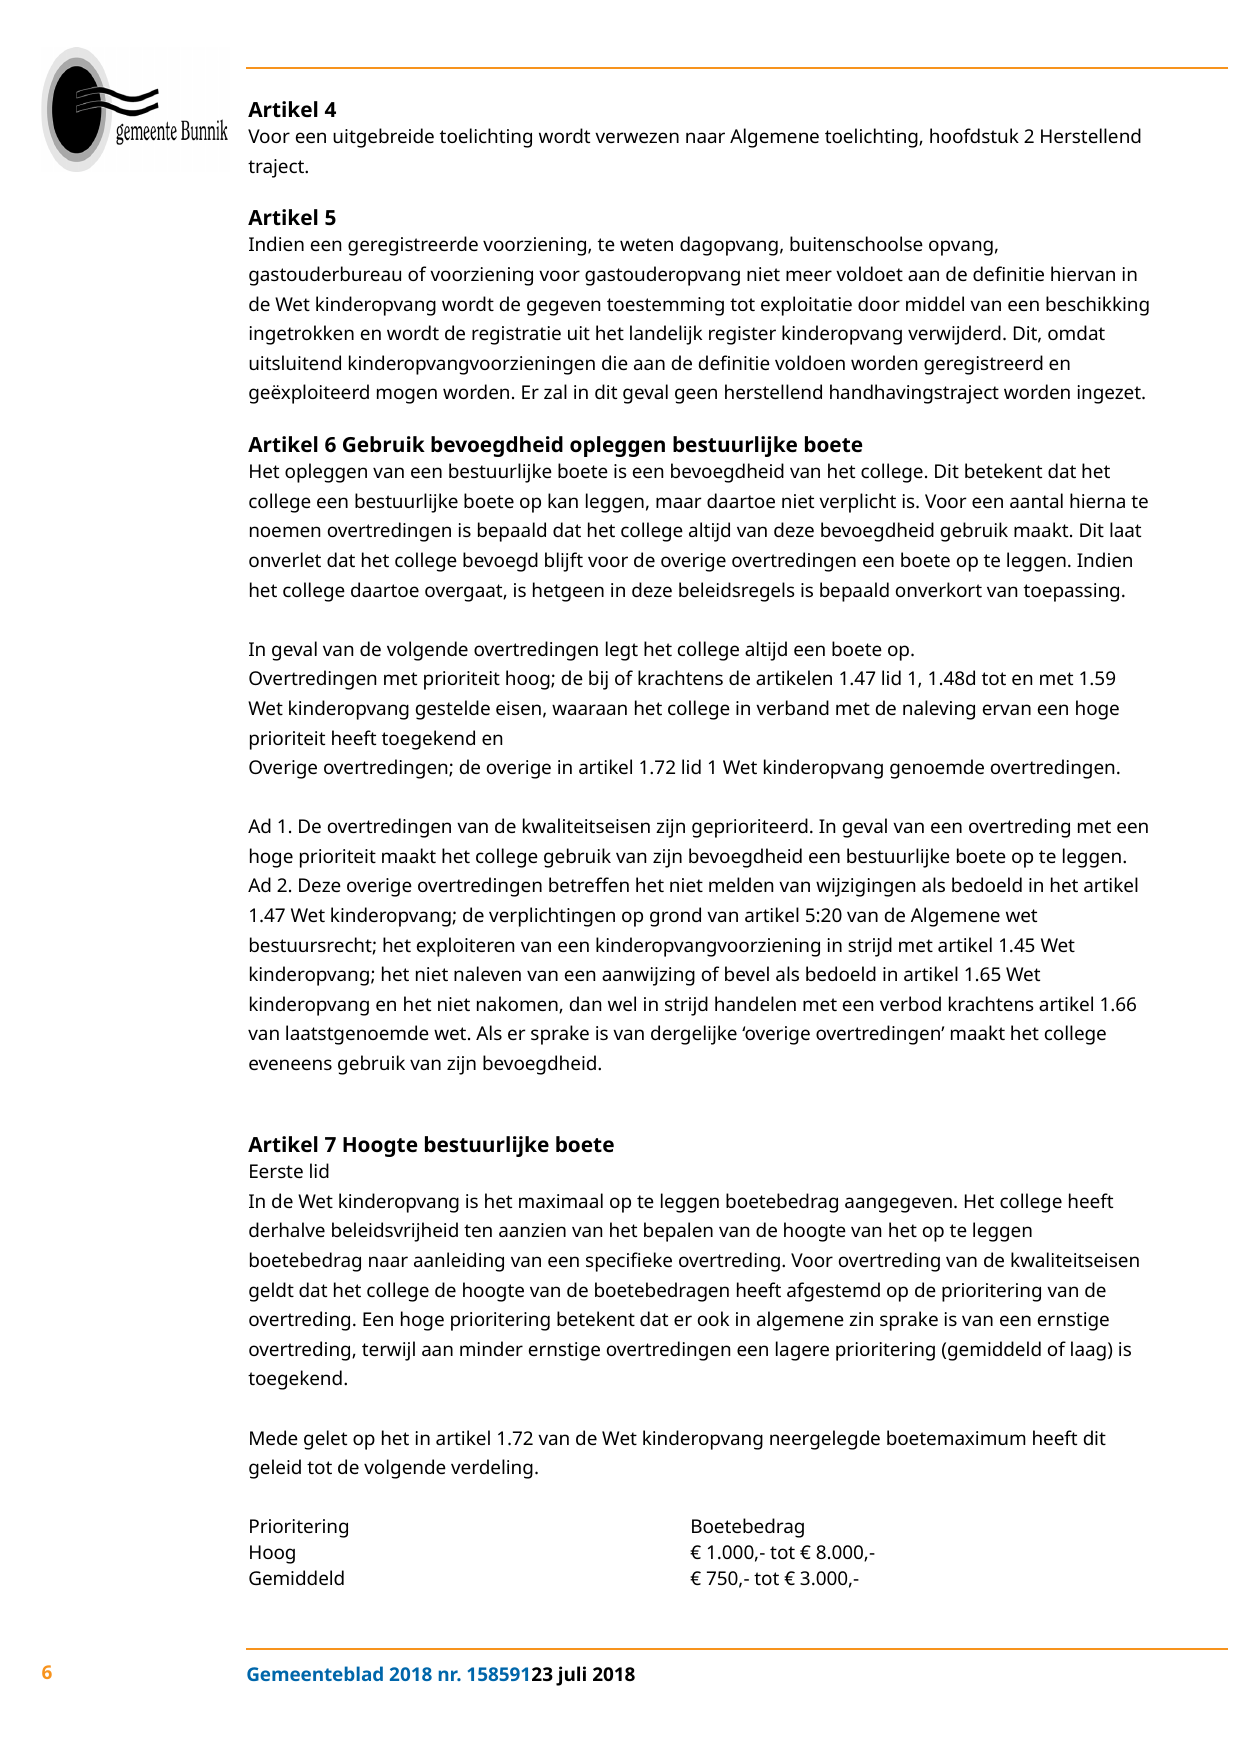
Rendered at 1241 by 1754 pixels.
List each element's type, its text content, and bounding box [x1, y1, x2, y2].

text In geval van de volgende overtredingen legt het college altijd een boete op. [248, 636, 1152, 662]
text Overige overtredingen; de overige in artikel 1.72 lid 1 Wet kinderopvang genoemde overtredingen. [248, 754, 1152, 780]
table_cell Gemiddeld [248, 1565, 690, 1591]
text Overtredingen met prioriteit hoog; de bij of krachtens de artikelen 1.47 lid 1, 1.48d tot en met 1.59 Wet kinderopvang gestelde eisen, waaraan het college in verband met de naleving ervan een hoge prioriteit heeft toegekend en [248, 666, 1152, 750]
text Indien een geregistreerde voorziening, te weten dagopvang, buitenschoolse opvang, gastouderbureau of voorziening voor gastouderopvang niet meer voldoet aan de definitie hiervan in de Wet kinderopvang wordt de gegeven toestemming tot exploitatie door middel van een beschikking ingetrokken en wordt de registratie uit het landelijk register kinderopvang verwijderd. Dit, omdat uitsluitend kinderopvangvoorzieningen die aan de definitie voldoen worden geregistreerd en geëxploiteerd mogen worden. Er zal in dit geval geen herstellend handhavingstraject worden ingezet. [248, 232, 1152, 405]
picture [41, 47, 231, 172]
table_header Prioritering [248, 1514, 690, 1539]
table_header Boetebedrag [690, 1514, 1152, 1539]
table_cell € 750,- tot € 3.000,- [690, 1565, 1152, 1591]
text Artikel 4 [248, 95, 1152, 123]
text Ad 1. De overtredingen van de kwaliteitseisen zijn geprioriteerd. In geval van een overtreding met een hoge prioriteit maakt het college gebruik van zijn bevoegdheid een bestuurlijke boete op te leggen. [248, 813, 1152, 869]
text Eerste lid [248, 1158, 1152, 1184]
table_cell € 1.000,- tot € 8.000,- [690, 1539, 1152, 1565]
text Mede gelet op het in artikel 1.72 van de Wet kinderopvang neergelegde boetemaximum heeft dit geleid tot de volgende verdeling. [248, 1425, 1152, 1480]
text Artikel 7 Hoogte bestuurlijke boete [248, 1130, 1152, 1158]
table_cell Hoog [248, 1539, 690, 1565]
text In de Wet kinderopvang is het maximaal op te leggen boetebedrag aangegeven. Het college heeft derhalve beleidsvrijheid ten aanzien van het bepalen van de hoogte van het op te leggen boetebedrag naar aanleiding van een specifieke overtreding. Voor overtreding van de kwaliteitseisen geldt dat het college de hoogte van de boetebedragen heeft afgestemd op de prioritering van de overtreding. Een hoge prioritering betekent dat er ook in algemene zin sprake is van een ernstige overtreding, terwijl aan minder ernstige overtredingen een lagere prioritering (gemiddeld of laag) is toegekend. [248, 1188, 1152, 1391]
text Ad 2. Deze overige overtredingen betreffen het niet melden van wijzigingen als bedoeld in het artikel 1.47 Wet kinderopvang; de verplichtingen op grond van artikel 5:20 van de Algemene wet bestuursrecht; het exploiteren van een kinderopvangvoorziening in strijd met artikel 1.45 Wet kinderopvang; het niet naleven van een aanwijzing of bevel als bedoeld in artikel 1.65 Wet kinderopvang en het niet nakomen, dan wel in strijd handelen met een verbod krachtens artikel 1.66 van laatstgenoemde wet. Als er sprake is van dergelijke ‘overige overtredingen’ maakt het college eveneens gebruik van zijn bevoegdheid. [248, 873, 1152, 1076]
text Artikel 5 [248, 203, 1152, 232]
text Artikel 6 Gebruik bevoegdheid opleggen bestuurlijke boete [248, 430, 1152, 458]
text Het opleggen van een bestuurlijke boete is een bevoegdheid van het college. Dit betekent dat het college een bestuurlijke boete op kan leggen, maar daartoe niet verplicht is. Voor een aantal hierna te noemen overtredingen is bepaald dat het college altijd van deze bevoegdheid gebruik maakt. Dit laat onverlet dat het college bevoegd blijft voor de overige overtredingen een boete op te leggen. Indien het college daartoe overgaat, is hetgeen in deze beleidsregels is bepaald onverkort van toepassing. [248, 458, 1152, 602]
text Voor een uitgebreide toelichting wordt verwezen naar Algemene toelichting, hoofdstuk 2 Herstellend traject. [248, 123, 1152, 178]
